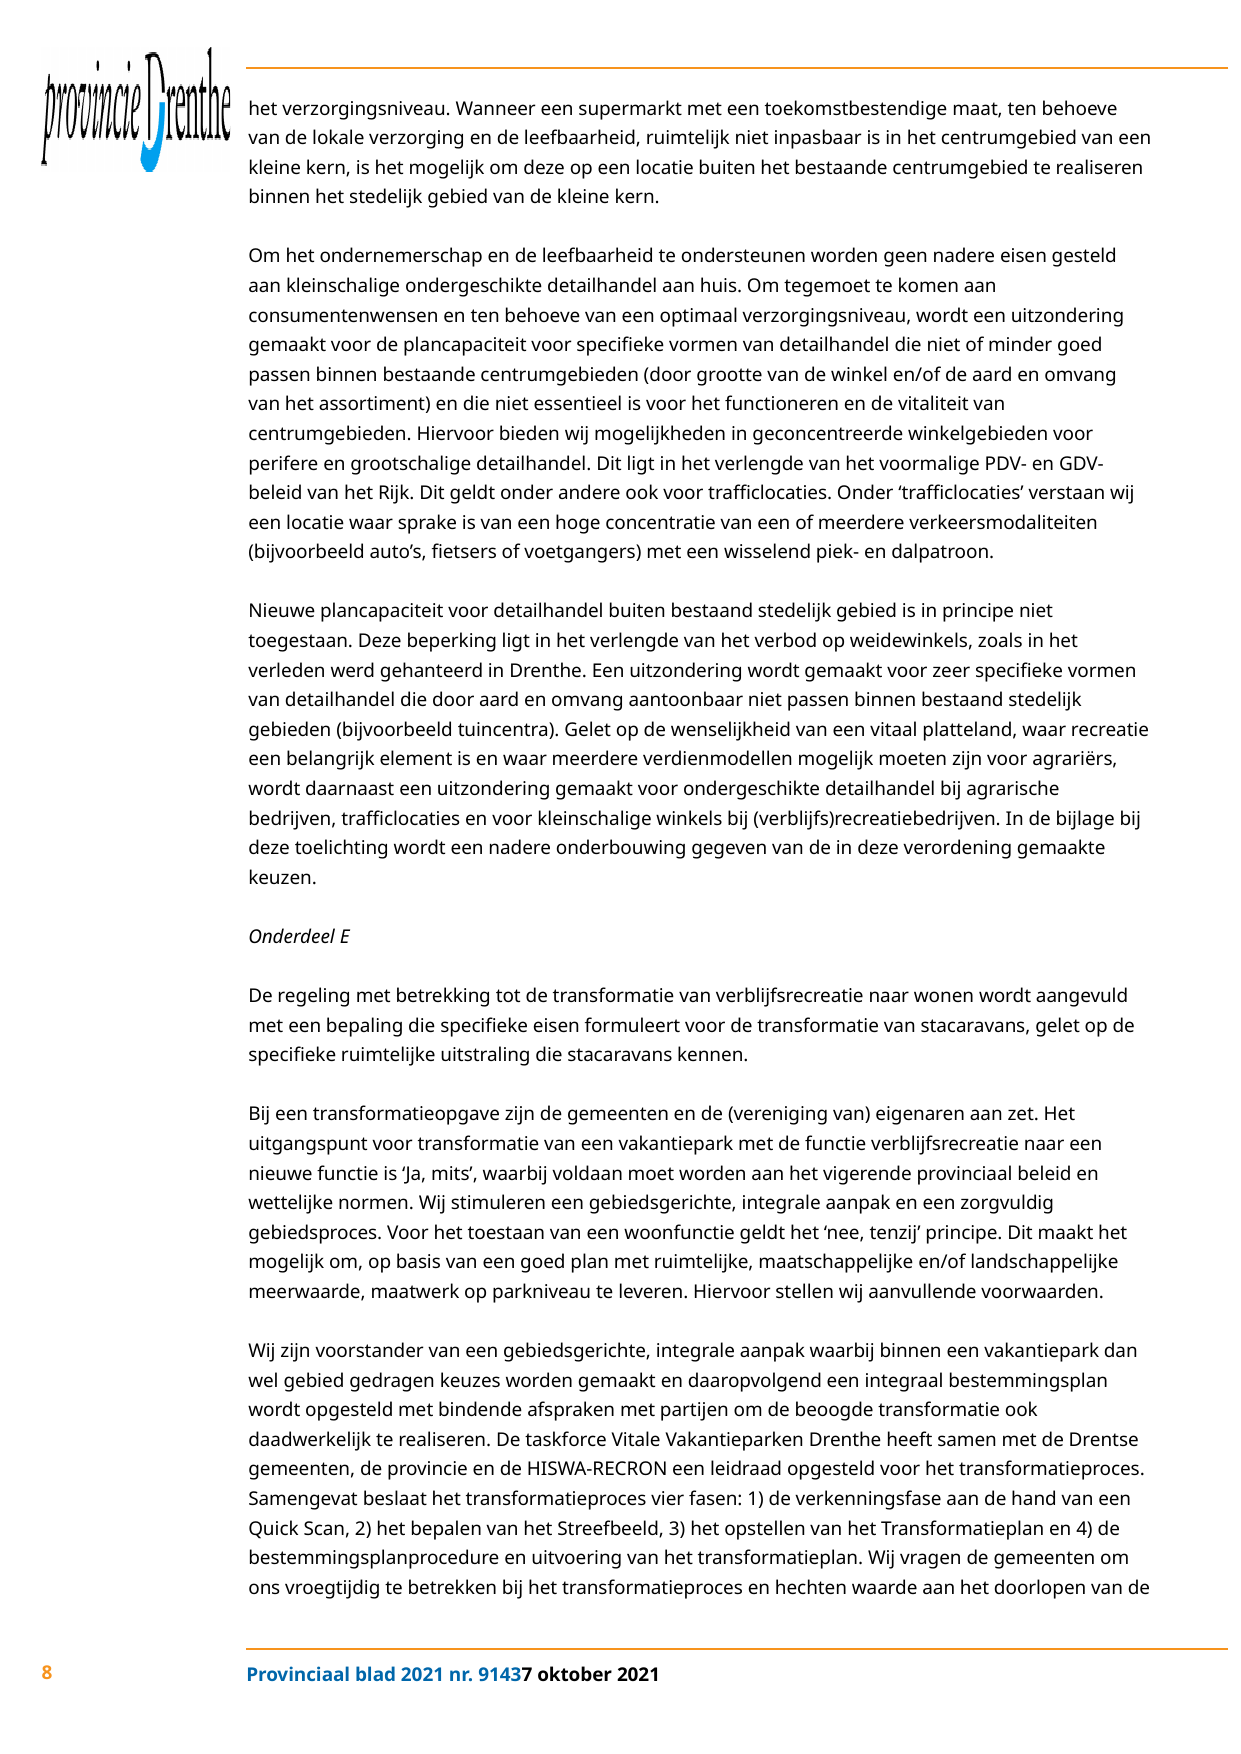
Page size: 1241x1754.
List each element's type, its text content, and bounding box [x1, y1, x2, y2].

text het verzorgingsniveau. Wanneer een supermarkt met een toekomstbestendige maat, ten behoeve van de lokale verzorging en de leefbaarheid, ruimtelijk niet inpasbaar is in het centrumgebied van een kleine kern, is het mogelijk om deze op een locatie buiten het bestaande centrumgebied te realiseren binnen het stedelijk gebied van de kleine kern. [248, 95, 1152, 209]
text Wij zijn voorstander van een gebiedsgerichte, integrale aanpak waarbij binnen een vakantiepark dan wel gebied gedragen keuzes worden gemaakt en daaropvolgend een integraal bestemmingsplan wordt opgesteld met bindende afspraken met partijen om de beoogde transformatie ook daadwerkelijk te realiseren. De taskforce Vitale Vakantieparken Drenthe heeft samen met de Drentse gemeenten, de provincie en de HISWA-RECRON een leidraad opgesteld voor het transformatieproces. Samengevat beslaat het transformatieproces vier fasen: 1) de verkenningsfase aan de hand van een Quick Scan, 2) het bepalen van het Streefbeeld, 3) het opstellen van het Transformatieplan en 4) de bestemmingsplanprocedure en uitvoering van het transformatieplan. Wij vragen de gemeenten om ons vroegtijdig te betrekken bij het transformatieproces en hechten waarde aan het doorlopen van de [248, 1337, 1152, 1600]
text Onderdeel E [248, 923, 1152, 949]
text Nieuwe plancapaciteit voor detailhandel buiten bestaand stedelijk gebied is in principe niet toegestaan. Deze beperking ligt in het verlengde van het verbod op weidewinkels, zoals in het verleden werd gehanteerd in Drenthe. Een uitzondering wordt gemaakt voor zeer specifieke vormen van detailhandel die door aard en omvang aantoonbaar niet passen binnen bestaand stedelijk gebieden (bijvoorbeeld tuincentra). Gelet op de wenselijkheid van een vitaal platteland, waar recreatie een belangrijk element is en waar meerdere verdienmodellen mogelijk moeten zijn voor agrariërs, wordt daarnaast een uitzondering gemaakt voor ondergeschikte detailhandel bij agrarische bedrijven, trafficlocaties en voor kleinschalige winkels bij (verblijfs)recreatiebedrijven. In de bijlage bij deze toelichting wordt een nadere onderbouwing gegeven van de in deze verordening gemaakte keuzen. [248, 598, 1152, 890]
text Om het ondernemerschap en de leefbaarheid te ondersteunen worden geen nadere eisen gesteld aan kleinschalige ondergeschikte detailhandel aan huis. Om tegemoet te komen aan consumentenwensen en ten behoeve van een optimaal verzorgingsniveau, wordt een uitzondering gemaakt voor de plancapaciteit voor specifieke vormen van detailhandel die niet of minder goed passen binnen bestaande centrumgebieden (door grootte van de winkel en/of de aard en omvang van het assortiment) en die niet essentieel is voor het functioneren en de vitaliteit van centrumgebieden. Hiervoor bieden wij mogelijkheden in geconcentreerde winkelgebieden voor perifere en grootschalige detailhandel. Dit ligt in het verlengde van het voormalige PDV- en GDV-beleid van het Rijk. Dit geldt onder andere ook voor trafficlocaties. Onder ‘trafficlocaties’ verstaan wij een locatie waar sprake is van een hoge concentratie van een of meerdere verkeersmodaliteiten (bijvoorbeeld auto’s, fietsers of voetgangers) met een wisselend piek- en dalpatroon. [248, 243, 1152, 564]
text Bij een transformatieopgave zijn de gemeenten en de (vereniging van) eigenaren aan zet. Het uitgangspunt voor transformatie van een vakantiepark met de functie verblijfsrecreatie naar een nieuwe functie is ‘Ja, mits’, waarbij voldaan moet worden aan het vigerende provinciaal beleid en wettelijke normen. Wij stimuleren een gebiedsgerichte, integrale aanpak en een zorgvuldig gebiedsproces. Voor het toestaan van een woonfunctie geldt het ‘nee, tenzij’ principe. Dit maakt het mogelijk om, op basis van een goed plan met ruimtelijke, maatschappelijke en/of landschappelijke meerwaarde, maatwerk op parkniveau te leveren. Hiervoor stellen wij aanvullende voorwaarden. [248, 1101, 1152, 1304]
text De regeling met betrekking tot de transformatie van verblijfsrecreatie naar wonen wordt aangevuld met een bepaling die specifieke eisen formuleert voor de transformatie van stacaravans, gelet op de specifieke ruimtelijke uitstraling die stacaravans kennen. [248, 982, 1152, 1067]
picture [41, 47, 231, 172]
